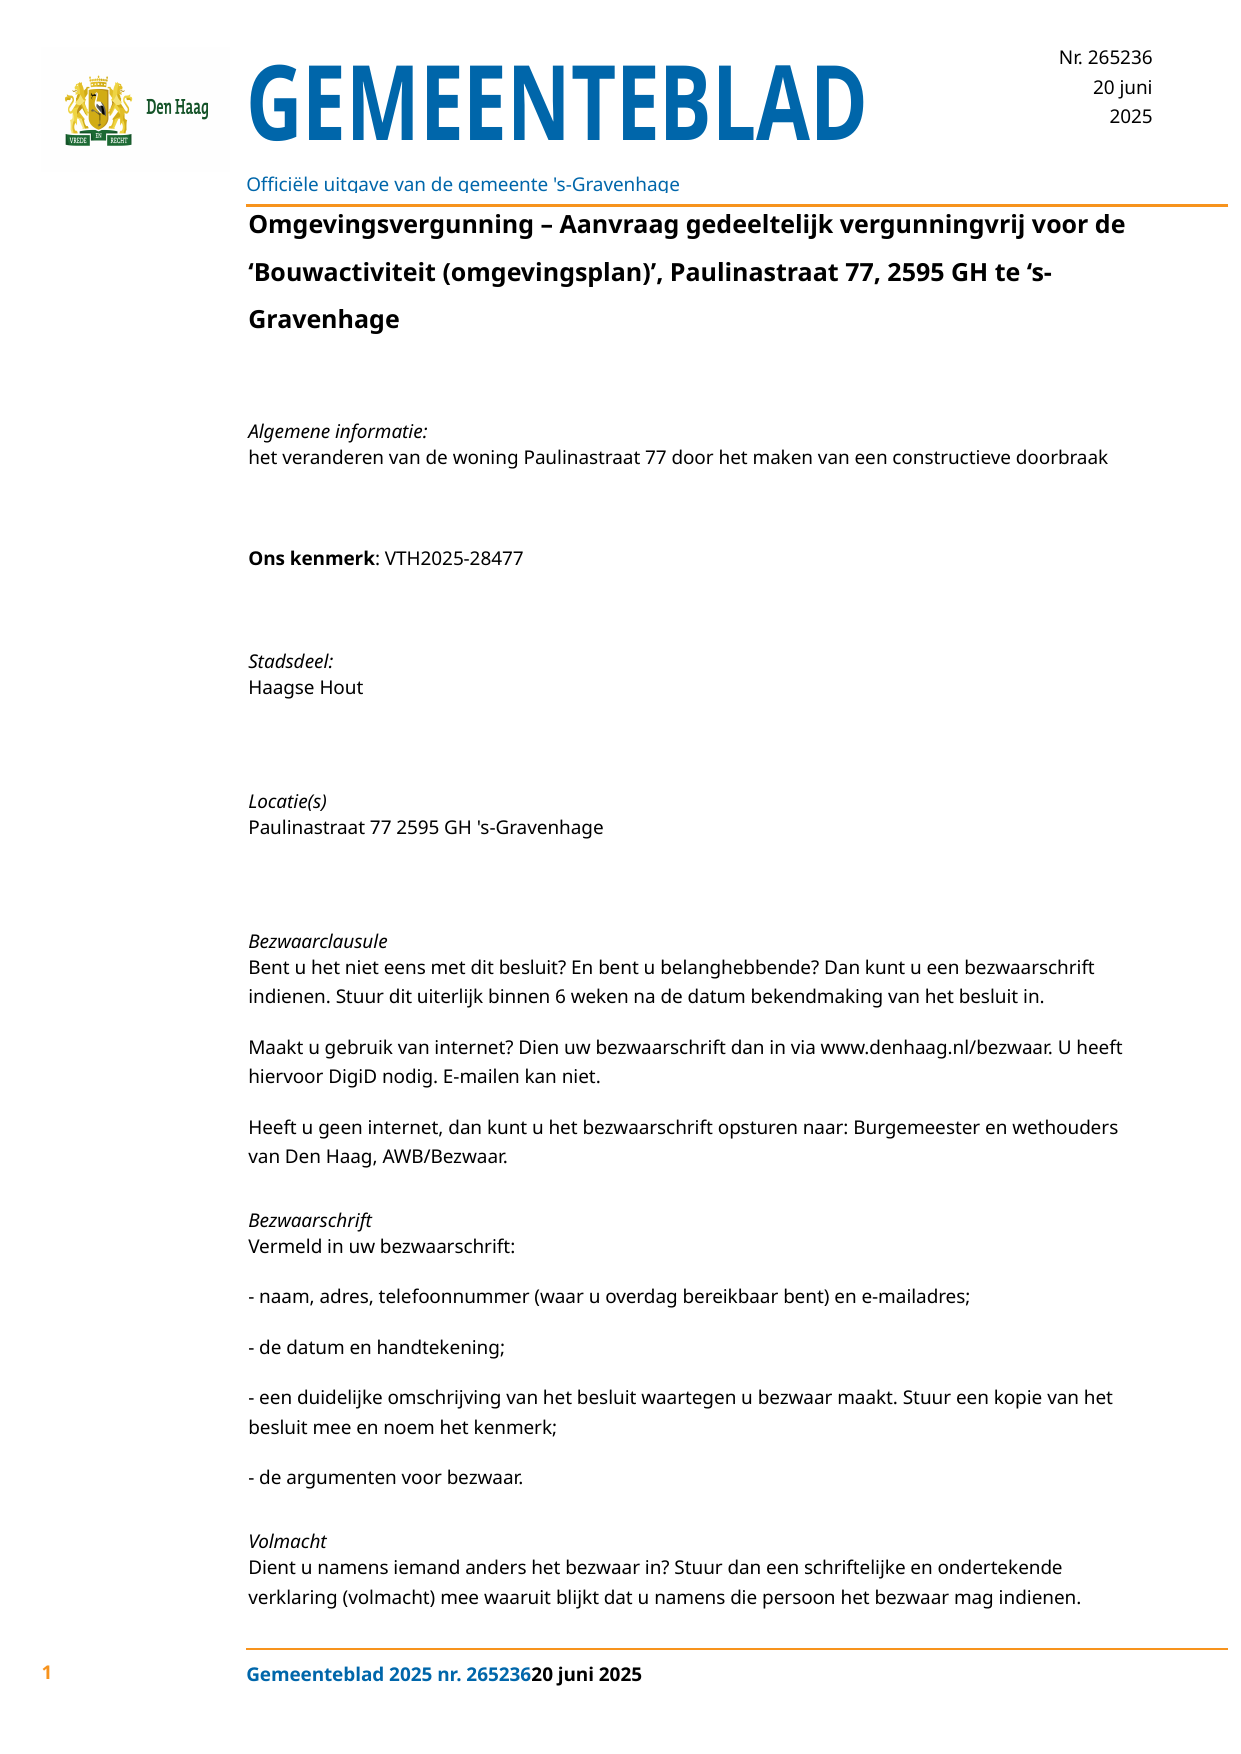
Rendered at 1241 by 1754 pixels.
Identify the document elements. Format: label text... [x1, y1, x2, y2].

text Omgevingsvergunning – Aanvraag gedeeltelijk vergunningvrij voor de ‘Bouwactiviteit (omgevingsplan)’, Paulinastraat 77, 2595 GH te ‘s-Gravenhage [248, 207, 1152, 336]
text Ons kenmerk: VTH2025-28477 [248, 545, 1152, 571]
text Locatie(s) [248, 788, 1152, 814]
text Algemene informatie: [248, 418, 1152, 444]
text Bezwaarschrift [248, 1208, 1152, 1233]
text Dient u namens iemand anders het bezwaar in? Stuur dan een schriftelijke en ondertekende verklaring (volmacht) mee waaruit blijkt dat u namens die persoon het bezwaar mag indienen. [248, 1554, 1152, 1609]
text Haagse Hout [248, 674, 1152, 699]
text Paulinastraat 77 2595 GH 's-Gravenhage [248, 814, 1152, 840]
text het veranderen van de woning Paulinastraat 77 door het maken van een constructieve doorbraak [248, 444, 1152, 470]
text Stadsdeel: [248, 648, 1152, 674]
text - de argumenten voor bezwaar. [248, 1464, 1152, 1490]
text - een duidelijke omschrijving van het besluit waartegen u bezwaar maakt. Stuur een kopie van het besluit mee en noem het kenmerk; [248, 1384, 1152, 1440]
text Heeft u geen internet, dan kunt u het bezwaarschrift opsturen naar: Burgemeester en wethouders van Den Haag, AWB/Bezwaar. [248, 1114, 1152, 1169]
text - de datum en handtekening; [248, 1334, 1152, 1360]
picture [41, 47, 231, 172]
text Maakt u gebruik van internet? Dien uw bezwaarschrift dan in via www.denhaag.nl/bezwaar. U heeft hiervoor DigiD nodig. E-mailen kan niet. [248, 1034, 1152, 1089]
text - naam, adres, telefoonnummer (waar u overdag bereikbaar bent) en e-mailadres; [248, 1284, 1152, 1309]
text Vermeld in uw bezwaarschrift: [248, 1233, 1152, 1259]
text Volmacht [248, 1528, 1152, 1554]
text Bent u het niet eens met dit besluit? En bent u belanghebbende? Dan kunt u een bezwaarschrift indienen. Stuur dit uiterlijk binnen 6 weken na de datum bekendmaking van het besluit in. [248, 954, 1152, 1009]
text Bezwaarclausule [248, 928, 1152, 954]
